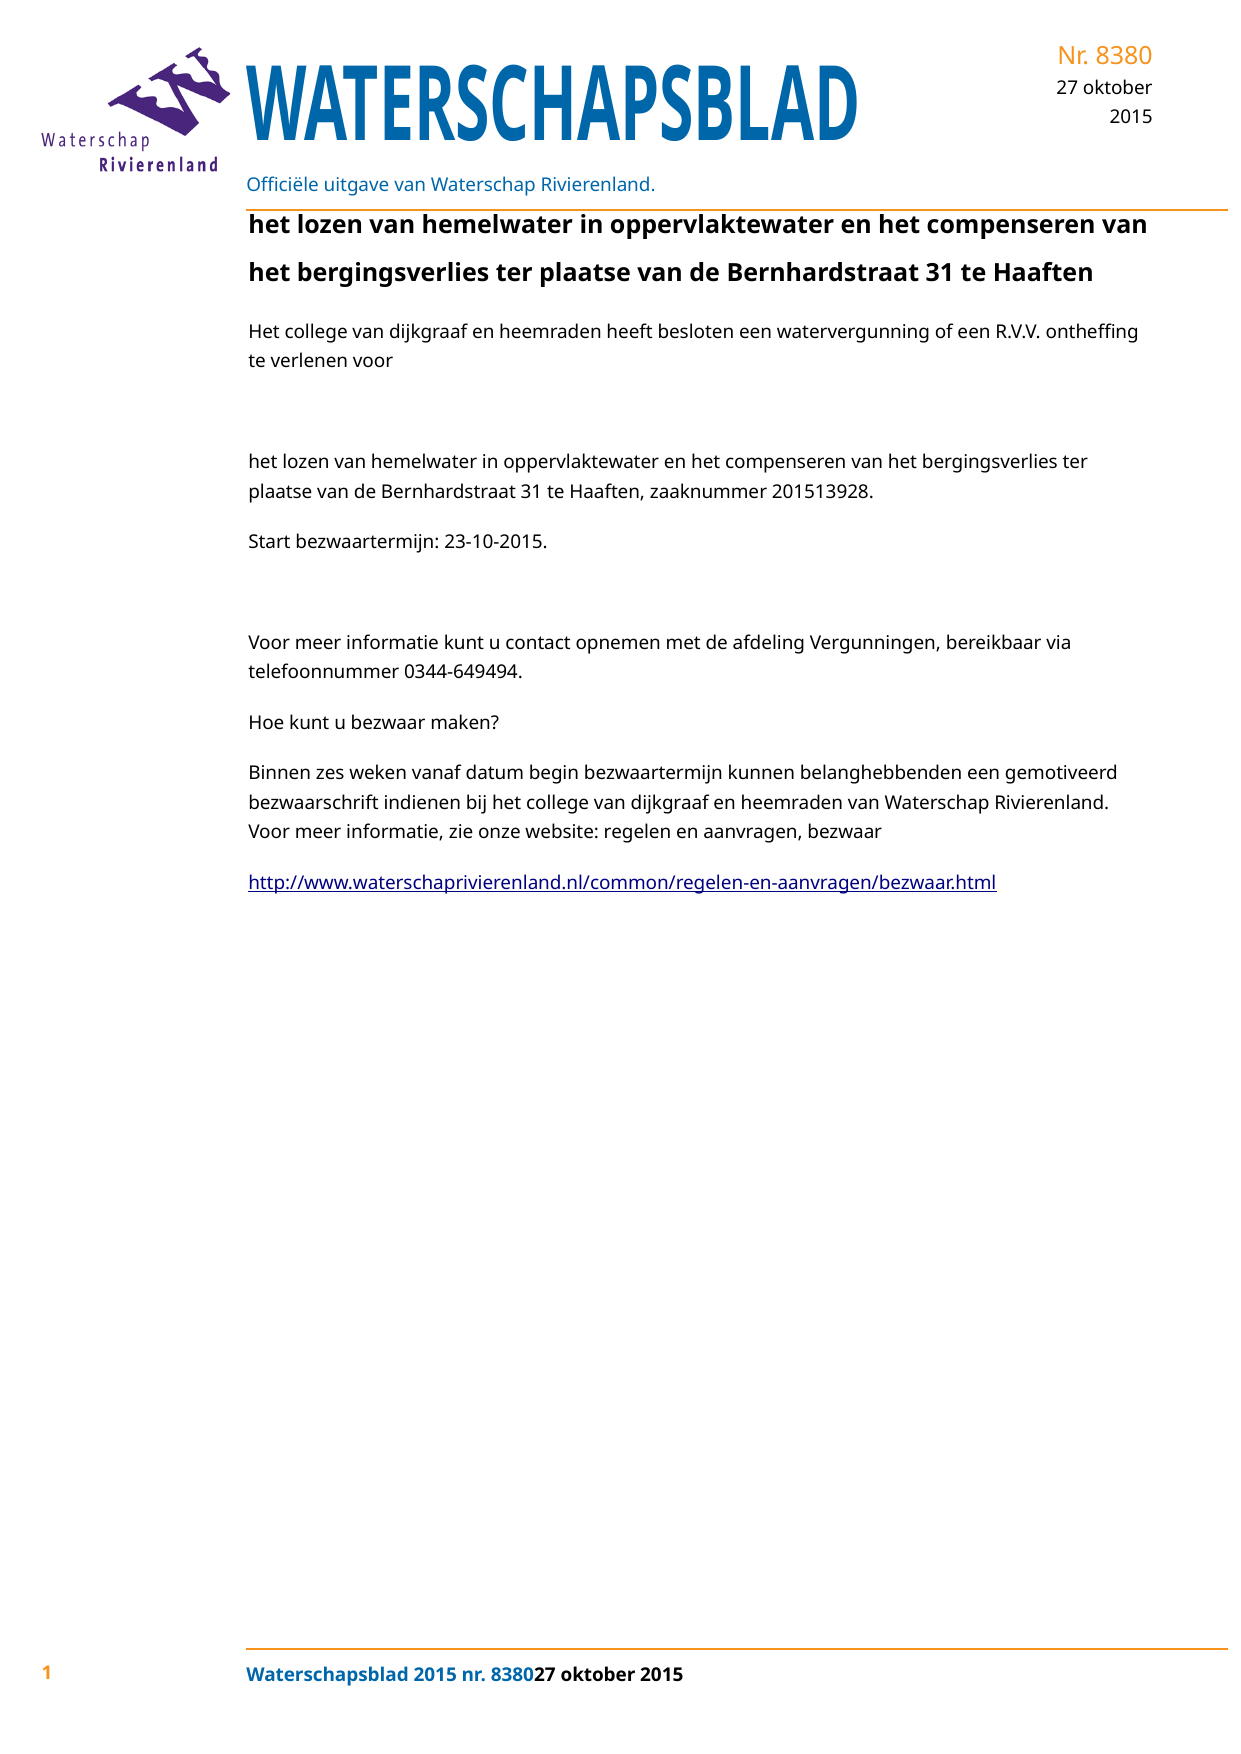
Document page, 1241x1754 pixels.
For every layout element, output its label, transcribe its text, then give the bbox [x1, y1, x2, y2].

picture [41, 47, 231, 172]
text Voor meer informatie kunt u contact opnemen met de afdeling Vergunningen, bereikbaar via telefoonnummer 0344-649494. [248, 629, 1152, 684]
text http://www.waterschaprivierenland.nl/common/regelen-en-aanvragen/bezwaar.html [248, 869, 1152, 895]
text het lozen van hemelwater in oppervlaktewater en het compenseren van het bergingsverlies ter plaatse van de Bernhardstraat 31 te Haaften [248, 211, 1152, 288]
text Hoe kunt u bezwaar maken? [248, 709, 1152, 735]
text het lozen van hemelwater in oppervlaktewater en het compenseren van het bergingsverlies ter plaatse van de Bernhardstraat 31 te Haaften, zaaknummer 201513928. [248, 448, 1152, 504]
text Start bezwaartermijn: 23-10-2015. [248, 528, 1152, 554]
text Het college van dijkgraaf en heemraden heeft besloten een watervergunning of een R.V.V. ontheffing te verlenen voor [248, 318, 1152, 373]
text Binnen zes weken vanaf datum begin bezwaartermijn kunnen belanghebbenden een gemotiveerd bezwaarschrift indienen bij het college van dijkgraaf en heemraden van Waterschap Rivierenland. Voor meer informatie, zie onze website: regelen en aanvragen, bezwaar [248, 759, 1152, 844]
